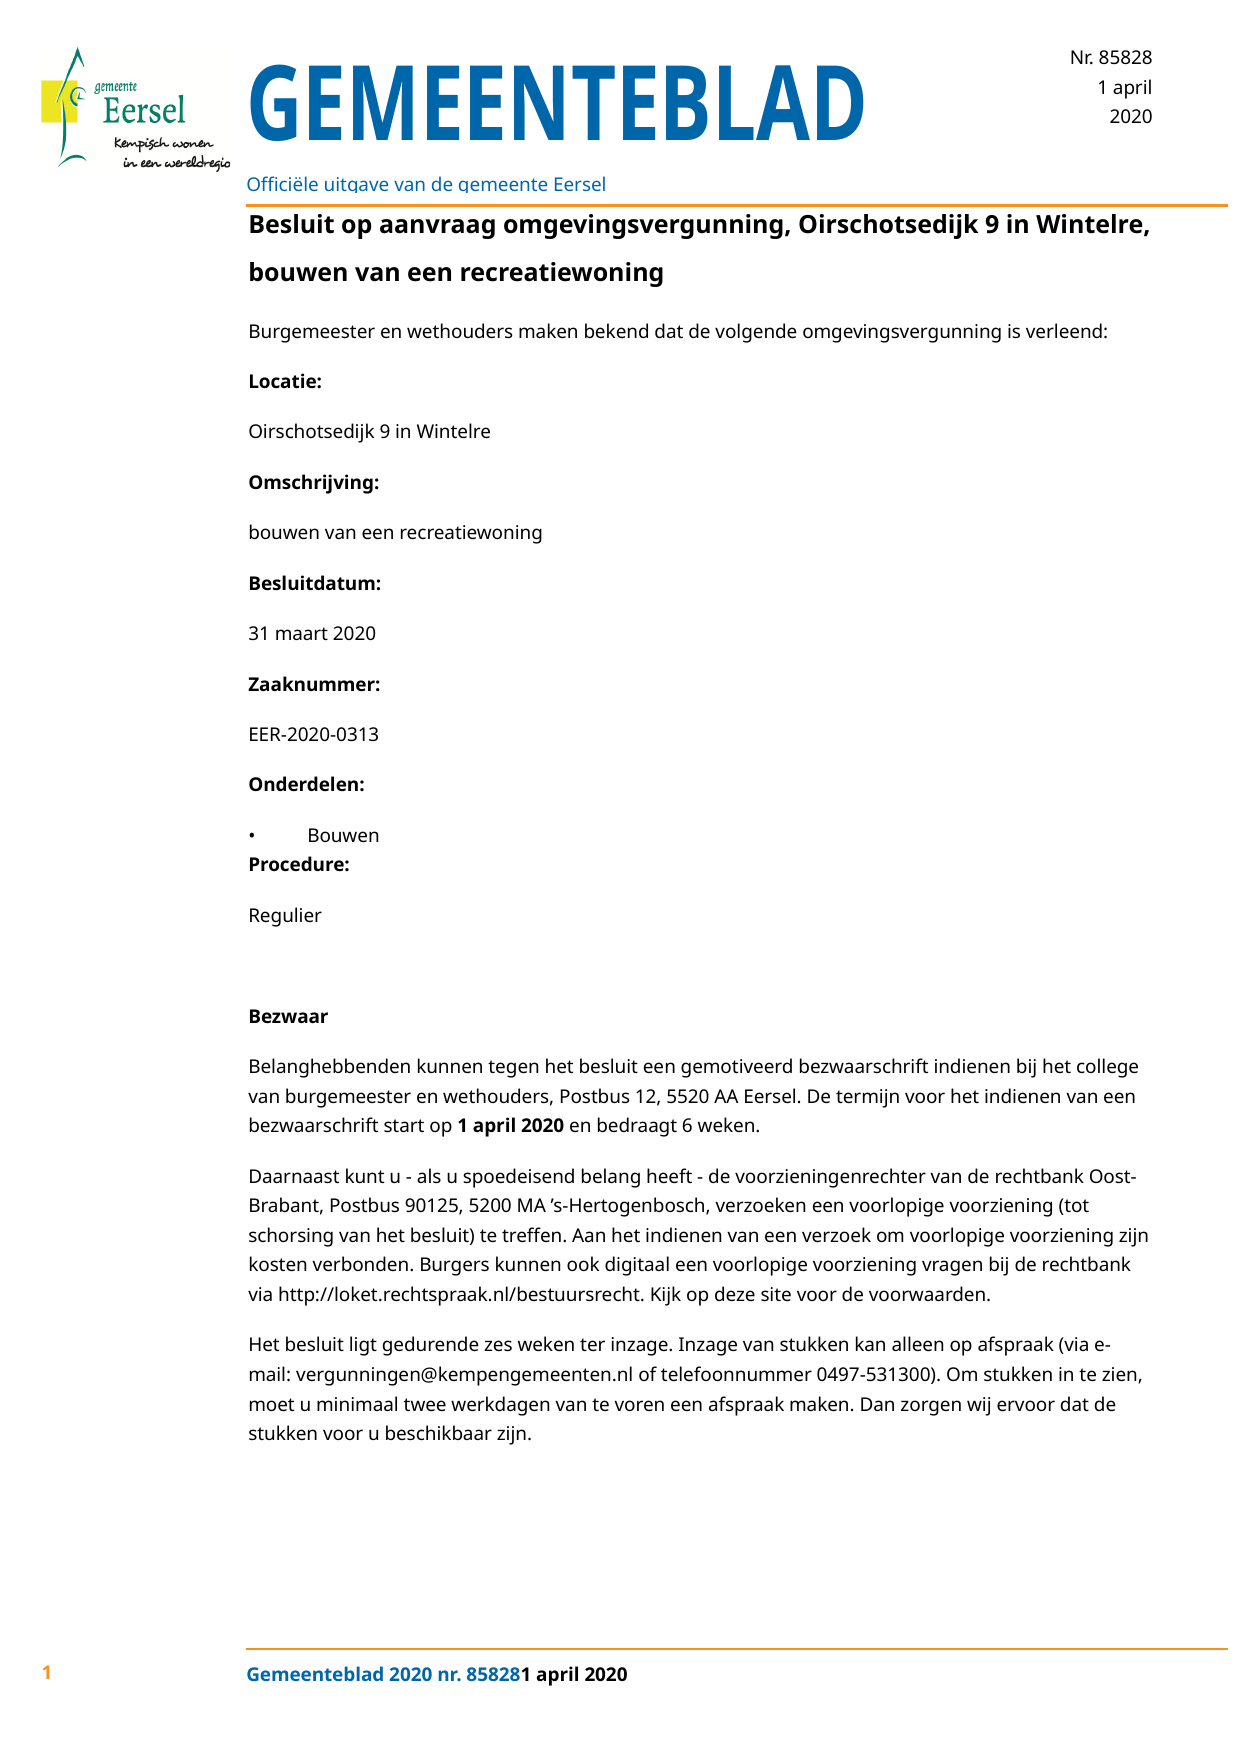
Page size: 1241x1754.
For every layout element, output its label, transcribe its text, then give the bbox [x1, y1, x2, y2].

list Bouwen [248, 822, 1152, 848]
text Daarnaast kunt u - als u spoedeisend belang heeft - de voorzieningenrechter van de rechtbank Oost-Brabant, Postbus 90125, 5200 MA ’s-Hertogenbosch, verzoeken een voorlopige voorziening (tot schorsing van het besluit) te treffen. Aan het indienen van een verzoek om voorlopige voorziening zijn kosten verbonden. Burgers kunnen ook digitaal een voorlopige voorziening vragen bij de rechtbank via http://loket.rechtspraak.nl/bestuursrecht. Kijk op deze site voor de voorwaarden. [248, 1163, 1152, 1307]
text Bezwaar [248, 1003, 1152, 1029]
text Locatie: [248, 368, 1152, 394]
text Burgemeester en wethouders maken bekend dat de volgende omgevingsvergunning is verleend: [248, 318, 1152, 344]
text bouwen van een recreatiewoning [248, 519, 1152, 545]
text Procedure: [248, 852, 1152, 877]
text 31 maart 2020 [248, 620, 1152, 646]
picture [41, 47, 231, 172]
text Onderdelen: [248, 772, 1152, 797]
text Regulier [248, 902, 1152, 928]
text EER-2020-0313 [248, 721, 1152, 747]
text Belanghebbenden kunnen tegen het besluit een gemotiveerd bezwaarschrift indienen bij het college van burgemeester en wethouders, Postbus 12, 5520 AA Eersel. De termijn voor het indienen van een bezwaarschrift start op 1 april 2020 en bedraagt 6 weken. [248, 1053, 1152, 1138]
text Oirschotsedijk 9 in Wintelre [248, 419, 1152, 444]
text Besluitdatum: [248, 570, 1152, 596]
text Besluit op aanvraag omgevingsvergunning, Oirschotsedijk 9 in Wintelre, bouwen van een recreatiewoning [248, 207, 1152, 288]
text Omschrijving: [248, 469, 1152, 495]
text Het besluit ligt gedurende zes weken ter inzage. Inzage van stukken kan alleen op afspraak (via e-mail: vergunningen@kempengemeenten.nl of telefoonnummer 0497-531300). Om stukken in te zien, moet u minimaal twee werkdagen van te voren een afspraak maken. Dan zorgen wij ervoor dat de stukken voor u beschikbaar zijn. [248, 1332, 1152, 1446]
text Zaaknummer: [248, 671, 1152, 697]
